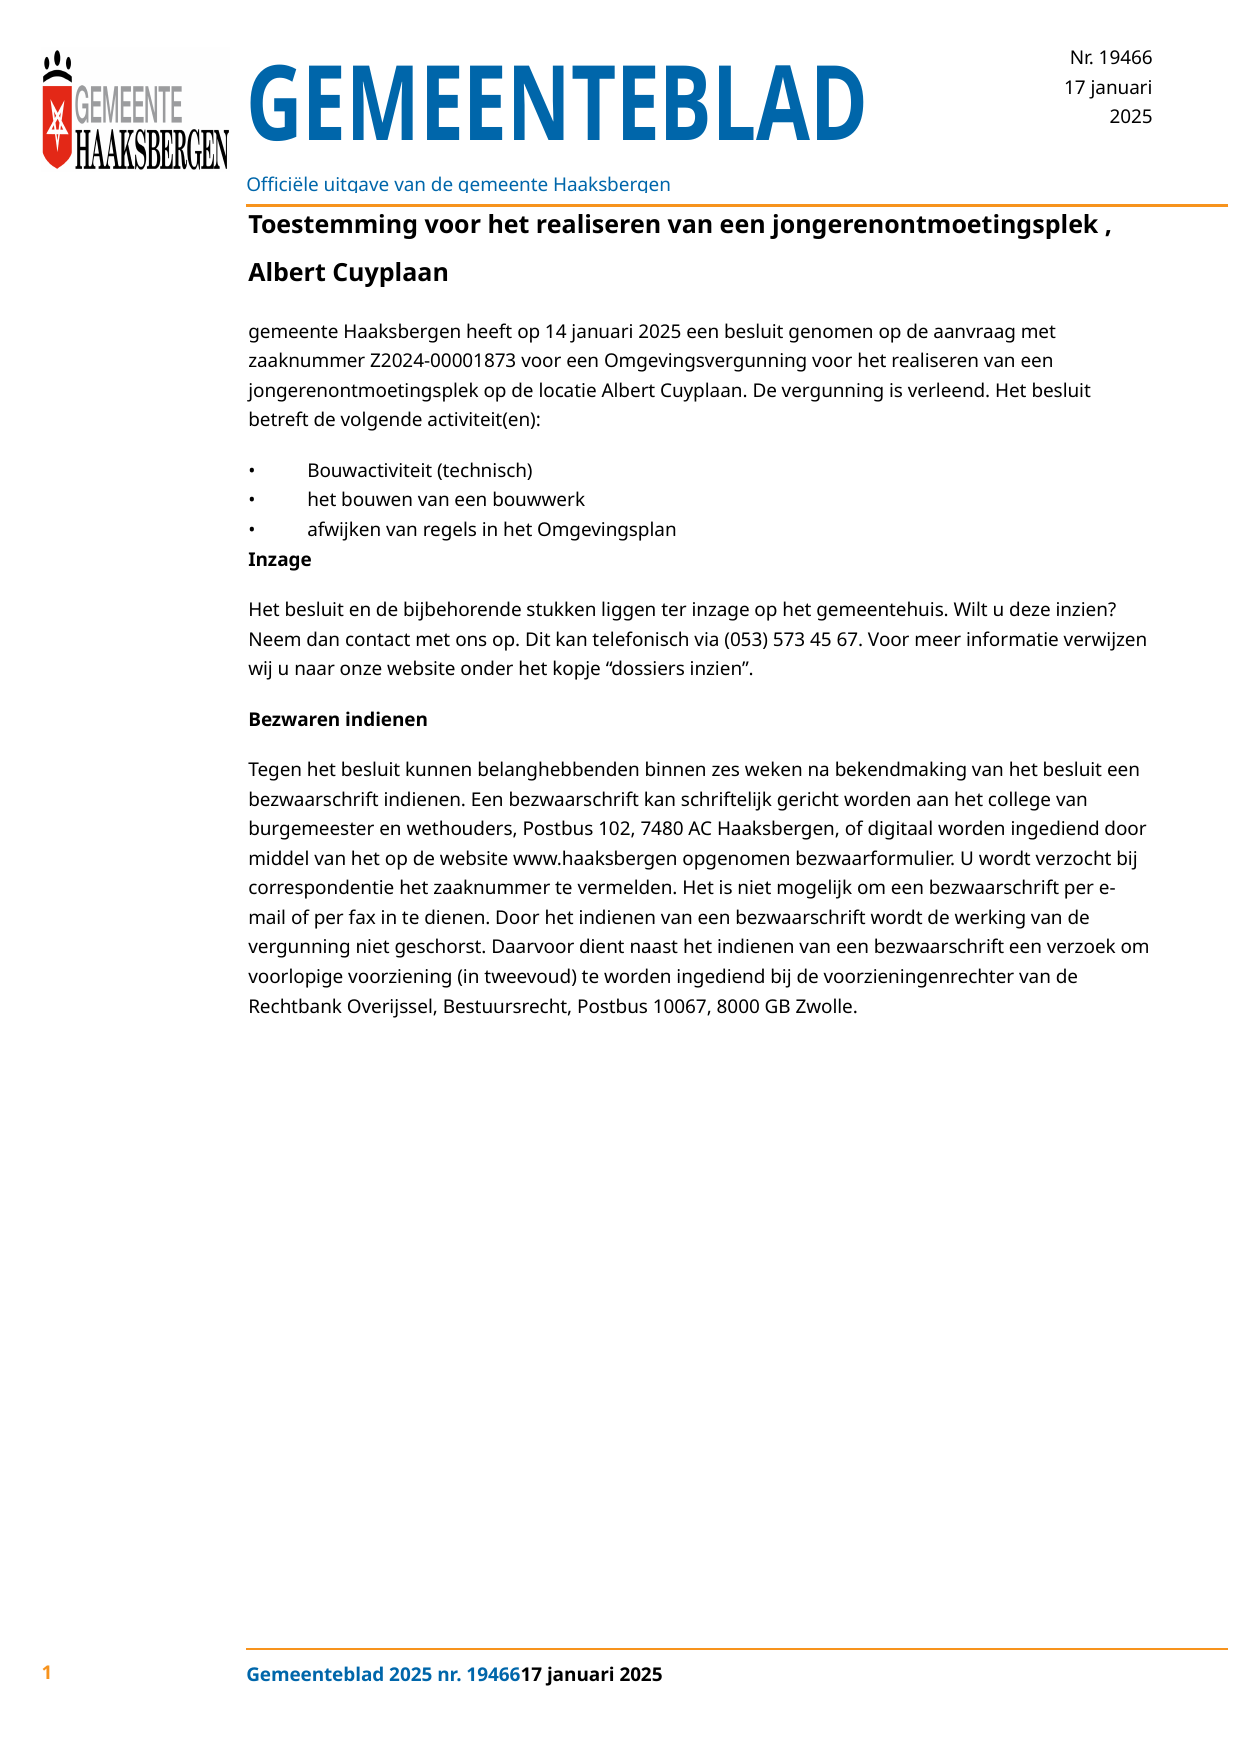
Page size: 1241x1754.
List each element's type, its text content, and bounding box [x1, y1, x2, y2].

text Tegen het besluit kunnen belanghebbenden binnen zes weken na bekendmaking van het besluit een bezwaarschrift indienen. Een bezwaarschrift kan schriftelijk gericht worden aan het college van burgemeester en wethouders, Postbus 102, 7480 AC Haaksbergen, of digitaal worden ingediend door middel van het op de website www.haaksbergen opgenomen bezwaarformulier. U wordt verzocht bij correspondentie het zaaknummer te vermelden. Het is niet mogelijk om een bezwaarschrift per e-mail of per fax in te dienen. Door het indienen van een bezwaarschrift wordt de werking van de vergunning niet geschorst. Daarvoor dient naast het indienen van een bezwaarschrift een verzoek om voorlopige voorziening (in tweevoud) te worden ingediend bij de voorzieningenrechter van de Rechtbank Overijssel, Bestuursrecht, Postbus 10067, 8000 GB Zwolle. [248, 756, 1152, 1019]
text Bezwaren indienen [248, 706, 1152, 732]
list afwijken van regels in het Omgevingsplan [248, 516, 1152, 542]
text Toestemming voor het realiseren van een jongerenontmoetingsplek , Albert Cuyplaan [248, 207, 1152, 288]
list Bouwactiviteit (technisch) [248, 457, 1152, 483]
list het bouwen van een bouwwerk [248, 487, 1152, 512]
text gemeente Haaksbergen heeft op 14 januari 2025 een besluit genomen op de aanvraag met zaaknummer Z2024-00001873 voor een Omgevingsvergunning voor het realiseren van een jongerenontmoetingsplek op de locatie Albert Cuyplaan. De vergunning is verleend. Het besluit betreft de volgende activiteit(en): [248, 318, 1152, 432]
text Inzage [248, 546, 1152, 572]
text Het besluit en de bijbehorende stukken liggen ter inzage op het gemeentehuis. Wilt u deze inzien? Neem dan contact met ons op. Dit kan telefonisch via (053) 573 45 67. Voor meer informatie verwijzen wij u naar onze website onder het kopje “dossiers inzien”. [248, 596, 1152, 681]
picture [41, 47, 231, 172]
